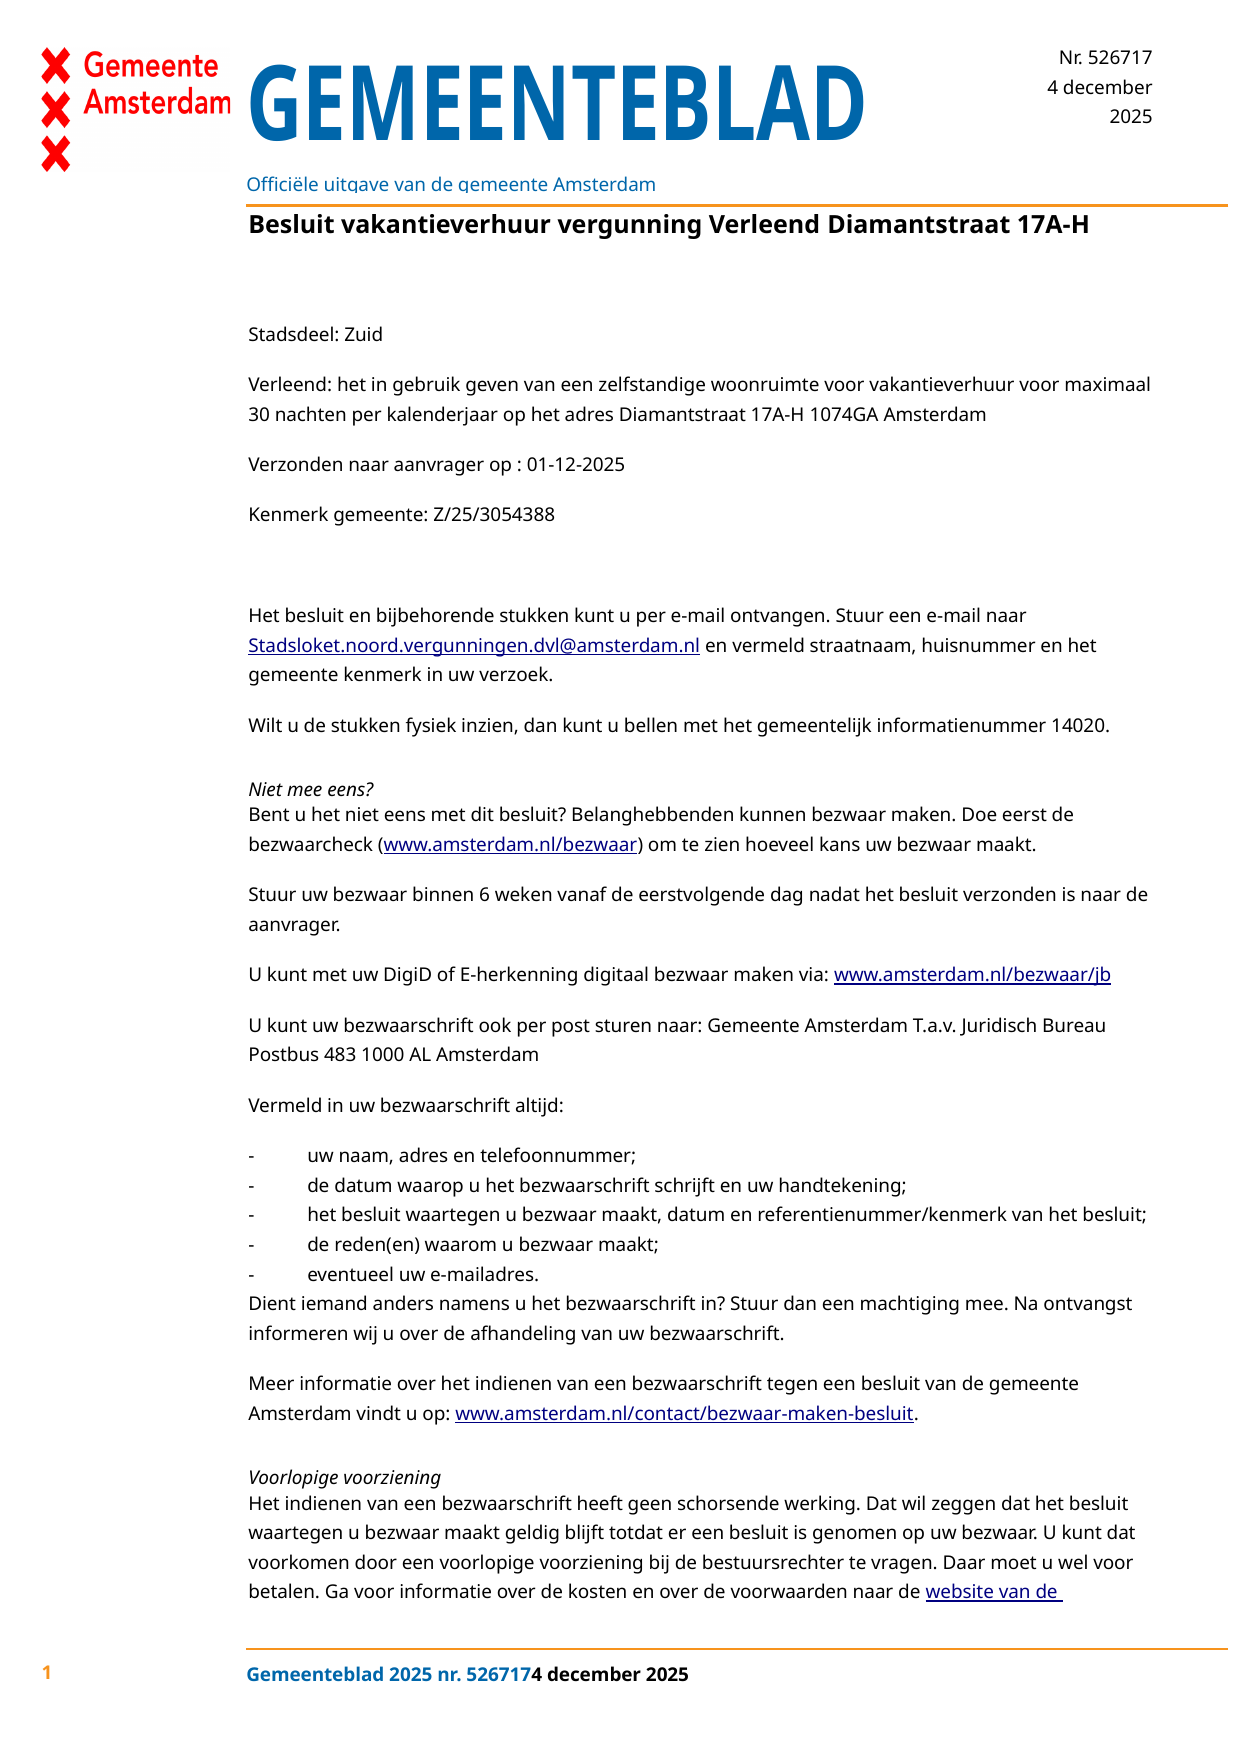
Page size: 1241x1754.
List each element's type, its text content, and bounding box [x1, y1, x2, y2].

text Meer informatie over het indienen van een bezwaarschrift tegen een besluit van de gemeente Amsterdam vindt u op: www.amsterdam.nl/contact/bezwaar-maken-besluit. [248, 1370, 1152, 1426]
list het besluit waartegen u bezwaar maakt, datum en referentienummer/kenmerk van het besluit; [248, 1202, 1152, 1227]
text Voorlopige voorziening [248, 1464, 1152, 1490]
text Stadsdeel: Zuid [248, 321, 1152, 346]
text Het besluit en bijbehorende stukken kunt u per e-mail ontvangen. Stuur een e-mail naar Stadsloket.noord.vergunningen.dvl@amsterdam.nl en vermeld straatnaam, huisnummer en het gemeente kenmerk in uw verzoek. [248, 602, 1152, 687]
text Niet mee eens? [248, 776, 1152, 802]
list de reden(en) waarom u bezwaar maakt; [248, 1231, 1152, 1257]
list uw naam, adres en telefoonnummer; [248, 1142, 1152, 1168]
text U kunt met uw DigiD of E-herkenning digitaal bezwaar maken via: www.amsterdam.nl/bezwaar/jb [248, 962, 1152, 987]
text Bent u het niet eens met dit besluit? Belanghebbenden kunnen bezwaar maken. Doe eerst de bezwaarcheck (www.amsterdam.nl/bezwaar) om te zien hoeveel kans uw bezwaar maakt. [248, 802, 1152, 857]
text Verleend: het in gebruik geven van een zelfstandige woonruimte voor vakantieverhuur voor maximaal 30 nachten per kalenderjaar op het adres Diamantstraat 17A-H 1074GA Amsterdam [248, 371, 1152, 426]
text Kenmerk gemeente: Z/25/3054388 [248, 502, 1152, 527]
list de datum waarop u het bezwaarschrift schrijft en uw handtekening; [248, 1172, 1152, 1198]
text Vermeld in uw bezwaarschrift altijd: [248, 1092, 1152, 1118]
picture [41, 47, 231, 172]
text Besluit vakantieverhuur vergunning Verleend Diamantstraat 17A-H [248, 207, 1152, 241]
text Stuur uw bezwaar binnen 6 weken vanaf de eerstvolgende dag nadat het besluit verzonden is naar de aanvrager. [248, 882, 1152, 937]
text Dient iemand anders namens u het bezwaarschrift in? Stuur dan een machtiging mee. Na ontvangst informeren wij u over de afhandeling van uw bezwaarschrift. [248, 1290, 1152, 1346]
text Het indienen van een bezwaarschrift heeft geen schorsende werking. Dat wil zeggen dat het besluit waartegen u bezwaar maakt geldig blijft totdat er een besluit is genomen op uw bezwaar. U kunt dat voorkomen door een voorlopige voorziening bij de bestuursrechter te vragen. Daar moet u wel voor betalen. Ga voor informatie over de kosten en over de voorwaarden naar de website van de [248, 1490, 1152, 1604]
list eventueel uw e-mailadres. [248, 1261, 1152, 1287]
text Wilt u de stukken fysiek inzien, dan kunt u bellen met het gemeentelijk informatienummer 14020. [248, 712, 1152, 738]
text Verzonden naar aanvrager op : 01-12-2025 [248, 451, 1152, 477]
text U kunt uw bezwaarschrift ook per post sturen naar: Gemeente Amsterdam T.a.v. Juridisch Bureau Postbus 483 1000 AL Amsterdam [248, 1012, 1152, 1067]
